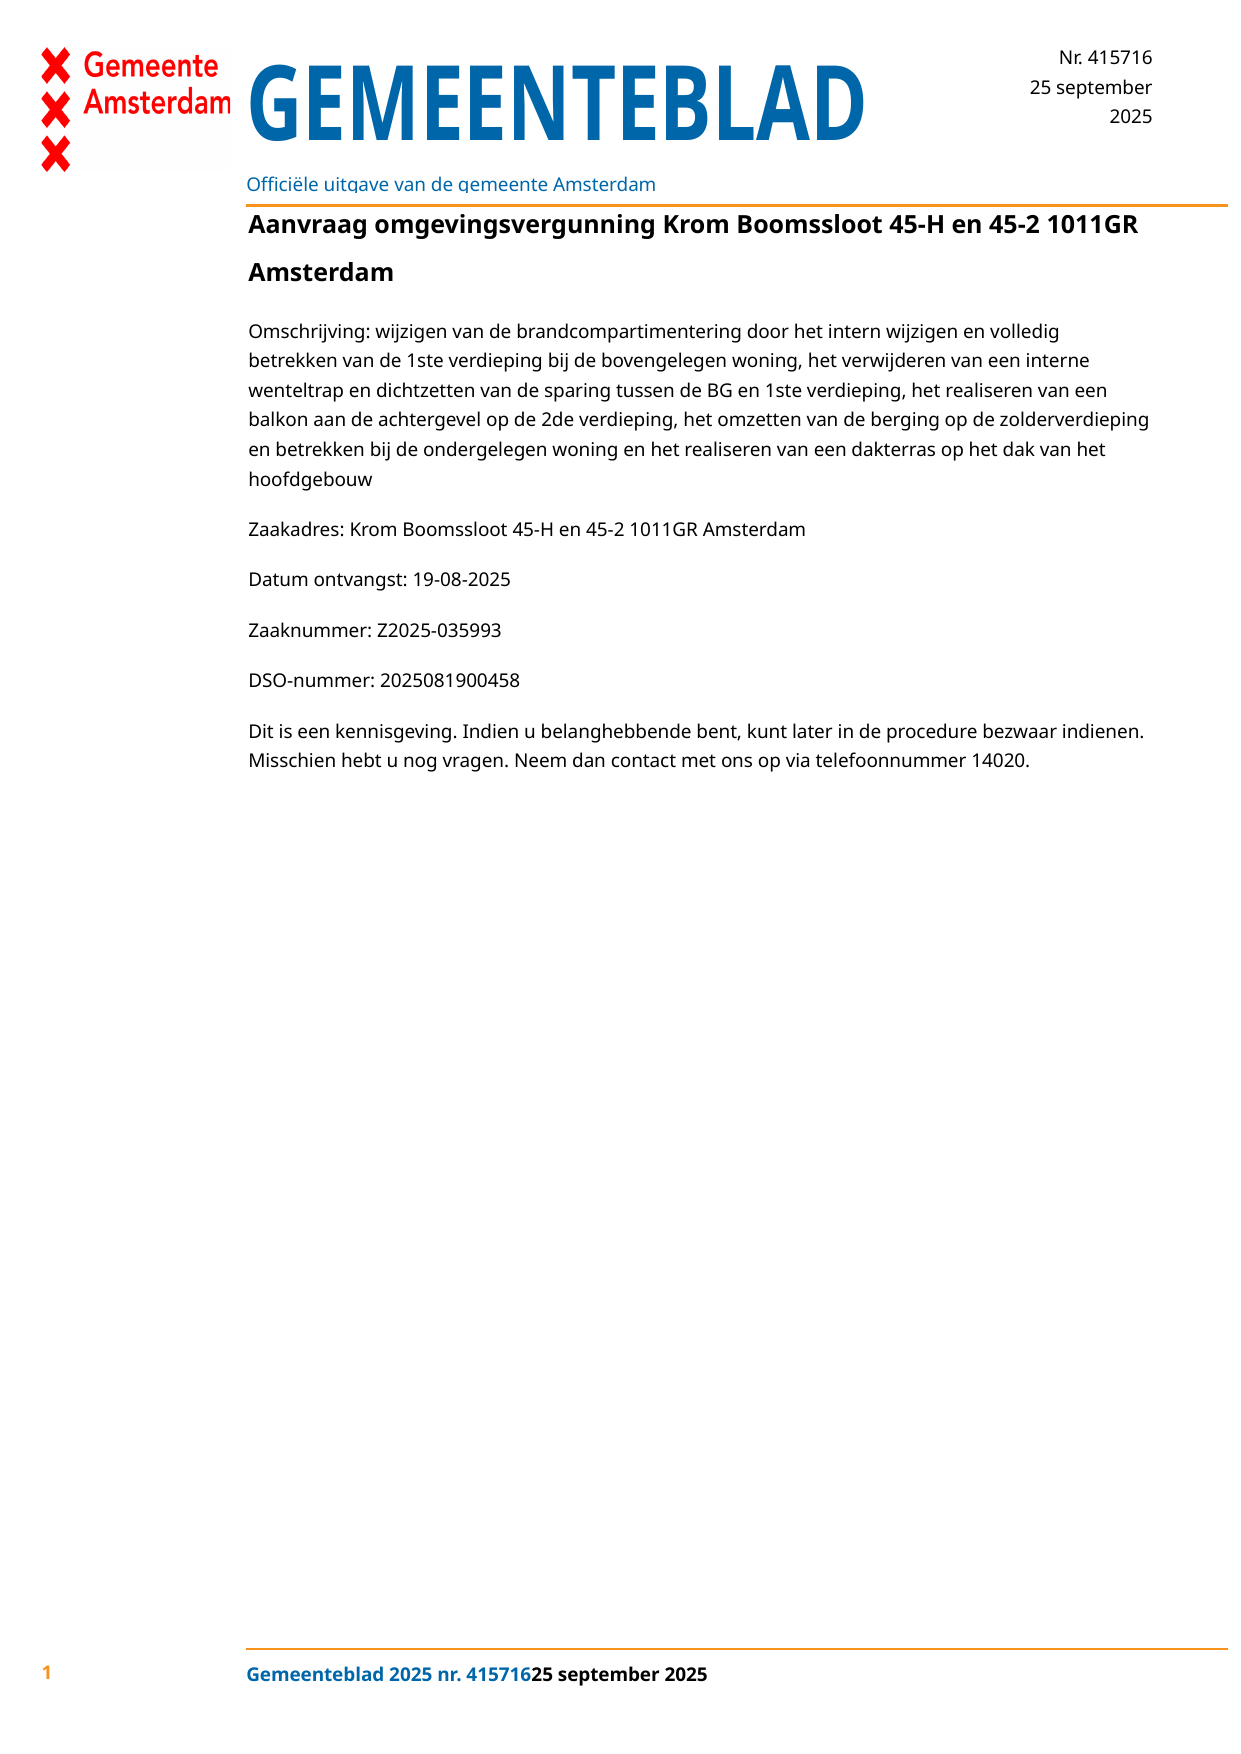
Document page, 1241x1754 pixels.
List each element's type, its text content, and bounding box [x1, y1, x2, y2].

text Dit is een kennisgeving. Indien u belanghebbende bent, kunt later in de procedure bezwaar indienen. Misschien hebt u nog vragen. Neem dan contact met ons op via telefoonnummer 14020. [248, 718, 1152, 773]
text Datum ontvangst: 19-08-2025 [248, 567, 1152, 592]
text Zaaknummer: Z2025-035993 [248, 617, 1152, 643]
text Omschrijving: wijzigen van de brandcompartimentering door het intern wijzigen en volledig betrekken van de 1ste verdieping bij de bovengelegen woning, het verwijderen van een interne wenteltrap en dichtzetten van de sparing tussen de BG en 1ste verdieping, het realiseren van een balkon aan de achtergevel op de 2de verdieping, het omzetten van de berging op de zolderverdieping en betrekken bij de ondergelegen woning en het realiseren van een dakterras op het dak van het hoofdgebouw [248, 318, 1152, 492]
text DSO-nummer: 2025081900458 [248, 667, 1152, 693]
text Aanvraag omgevingsvergunning Krom Boomssloot 45-H en 45-2 1011GR Amsterdam [248, 207, 1152, 288]
text Zaakadres: Krom Boomssloot 45-H en 45-2 1011GR Amsterdam [248, 516, 1152, 542]
picture [41, 47, 231, 172]
